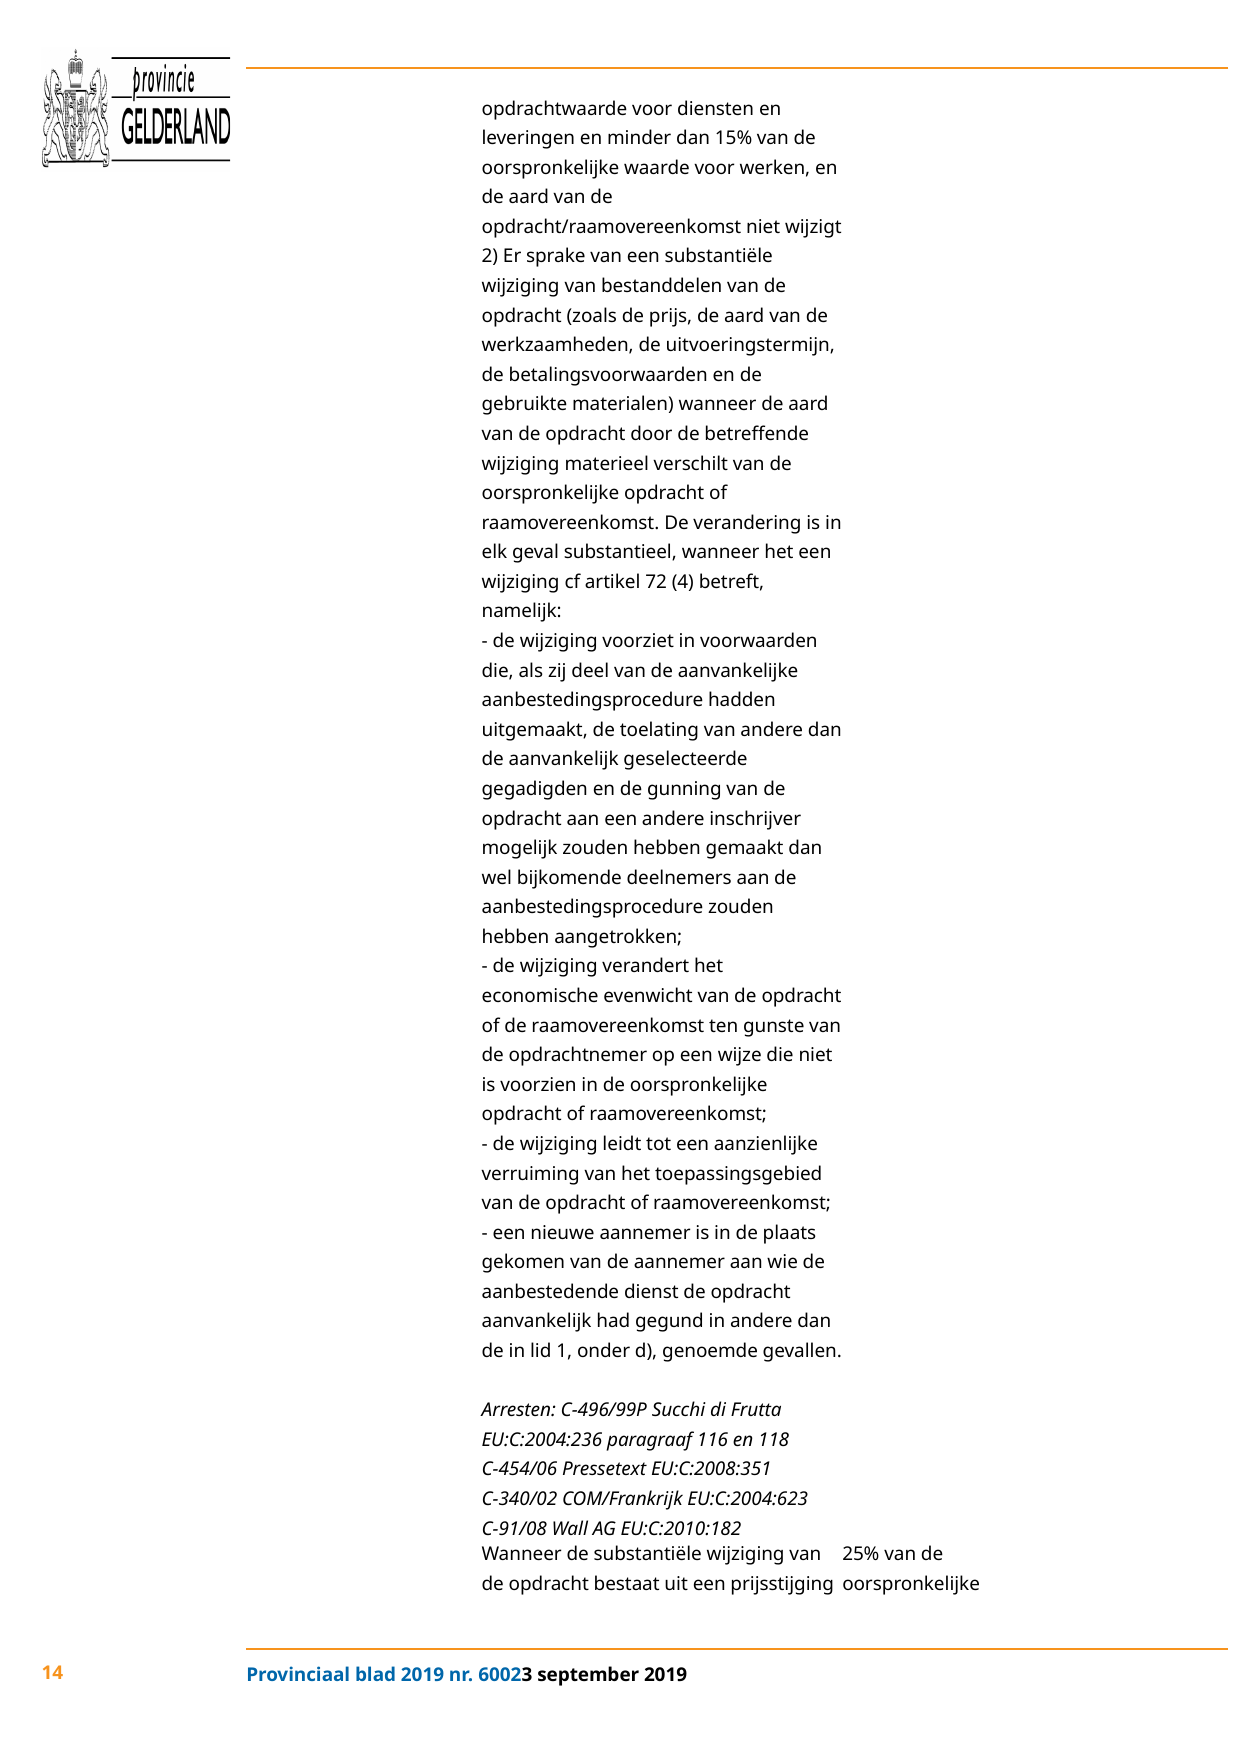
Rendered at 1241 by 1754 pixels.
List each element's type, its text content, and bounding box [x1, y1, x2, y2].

table_cell 25% van de oorspronkelijke [842, 1541, 1035, 1596]
table_cell [248, 1541, 365, 1596]
picture [41, 47, 231, 172]
table_cell [365, 1541, 481, 1596]
table_cell [248, 95, 365, 1541]
table_cell [842, 95, 1035, 1541]
table_cell [1035, 95, 1152, 1541]
table_cell opdrachtwaarde voor diensten en leveringen en minder dan 15% van de oorspronkelijke waarde voor werken, en de aard van de opdracht/raamovereenkomst niet wijzigt 2) Er sprake van een substantiële wijziging van bestanddelen van de opdracht (zoals de prijs, de aard van de werkzaamheden, de uitvoeringstermijn, de betalingsvoorwaarden en de gebruikte materialen) wanneer de aard van de opdracht door de betreffende wijziging materieel verschilt van de oorspronkelijke opdracht of raamovereenkomst. De verandering is in elk geval substantieel, wanneer het een wijziging cf artikel 72 (4) betreft, namelijk: - de wijziging voorziet in voorwaarden die, als zij deel van de aanvankelijke aanbestedingsprocedure hadden uitgemaakt, de toelating van andere dan de aanvankelijk geselecteerde gegadigden en de gunning van de opdracht aan een andere inschrijver mogelijk zouden hebben gemaakt dan wel bijkomende deelnemers aan de aanbestedingsprocedure zouden hebben aangetrokken; - de wijziging verandert het economische evenwicht van de opdracht of de raamovereenkomst ten gunste van de opdrachtnemer op een wijze die niet is voorzien in de oorspronkelijke opdracht of raamovereenkomst; - de wijziging leidt tot een aanzienlijke verruiming van het toepassingsgebied van de opdracht of raamovereenkomst; - een nieuwe aannemer is in de plaats gekomen van de aannemer aan wie de aanbestedende dienst de opdracht aanvankelijk had gegund in andere dan de in lid 1, onder d), genoemde gevallen. Arresten: C-496/99P Succhi di Frutta EU:C:2004:236 paragraaf 116 en 118 C-454/06 Pressetext EU:C:2008:351 C-340/02 COM/Frankrijk EU:C:2004:623 C-91/08 Wall AG EU:C:2010:182 [481, 95, 842, 1541]
table_cell [365, 95, 481, 1541]
table_cell Wanneer de substantiële wijziging van de opdracht bestaat uit een prijsstijging [481, 1541, 842, 1596]
table_cell [1035, 1541, 1152, 1596]
